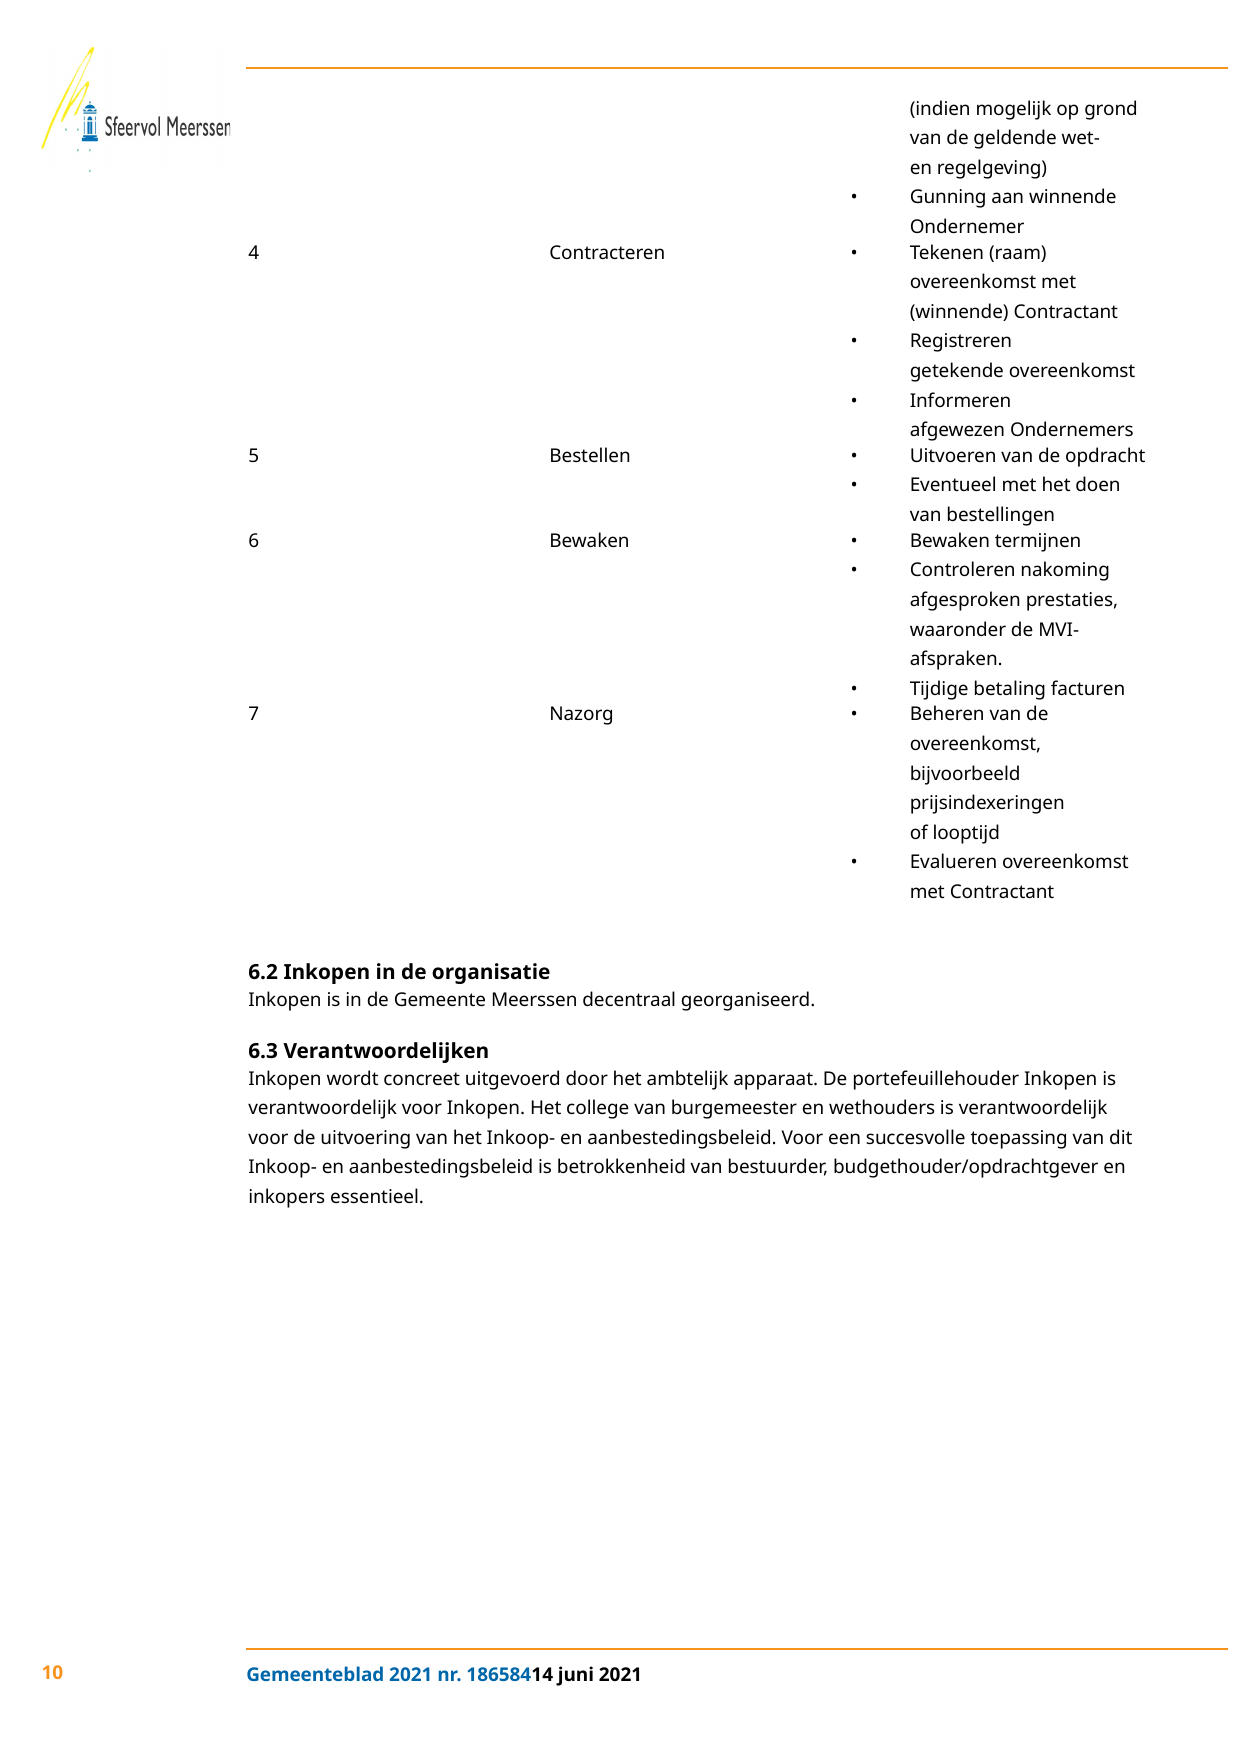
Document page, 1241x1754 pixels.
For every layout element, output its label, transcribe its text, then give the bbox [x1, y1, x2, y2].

table_cell Bewaken [549, 527, 850, 701]
table_cell Tekenen (raam) overeenkomst met (winnende) Contractant Registreren getekende overeenkomst Informeren afgewezen Ondernemers [850, 239, 1152, 442]
table_cell Nazorg [549, 701, 850, 904]
table_cell 4 [248, 239, 549, 442]
table_cell 7 [248, 701, 549, 904]
table_cell (indien mogelijk op grond van de geldende wet- en regelgeving) Gunning aan winnende Ondernemer [850, 95, 1152, 239]
table_cell 5 [248, 442, 549, 527]
text 6.2 Inkopen in de organisatie [248, 957, 1152, 986]
table_cell Contracteren [549, 239, 850, 442]
text Inkopen wordt concreet uitgevoerd door het ambtelijk apparaat. De portefeuillehouder Inkopen is verantwoordelijk voor Inkopen. Het college van burgemeester en wethouders is verantwoordelijk voor de uitvoering van het Inkoop- en aanbestedingsbeleid. Voor een succesvolle toepassing van dit Inkoop- en aanbestedingsbeleid is betrokkenheid van bestuurder, budgethouder/opdrachtgever en inkopers essentieel. [248, 1065, 1152, 1209]
table_cell Bewaken termijnen Controleren nakoming afgesproken prestaties, waaronder de MVI-afspraken. Tijdige betaling facturen [850, 527, 1152, 701]
table_cell [248, 95, 549, 239]
picture [41, 47, 231, 172]
text 6.3 Verantwoordelijken [248, 1036, 1152, 1065]
table_cell 6 [248, 527, 549, 701]
text Inkopen is in de Gemeente Meerssen decentraal georganiseerd. [248, 986, 1152, 1012]
table_cell Beheren van de overeenkomst, bijvoorbeeld prijsindexeringen of looptijd Evalueren overeenkomst met Contractant [850, 701, 1152, 904]
table_cell Uitvoeren van de opdracht Eventueel met het doen van bestellingen [850, 442, 1152, 527]
table_cell [549, 95, 850, 239]
table_cell Bestellen [549, 442, 850, 527]
